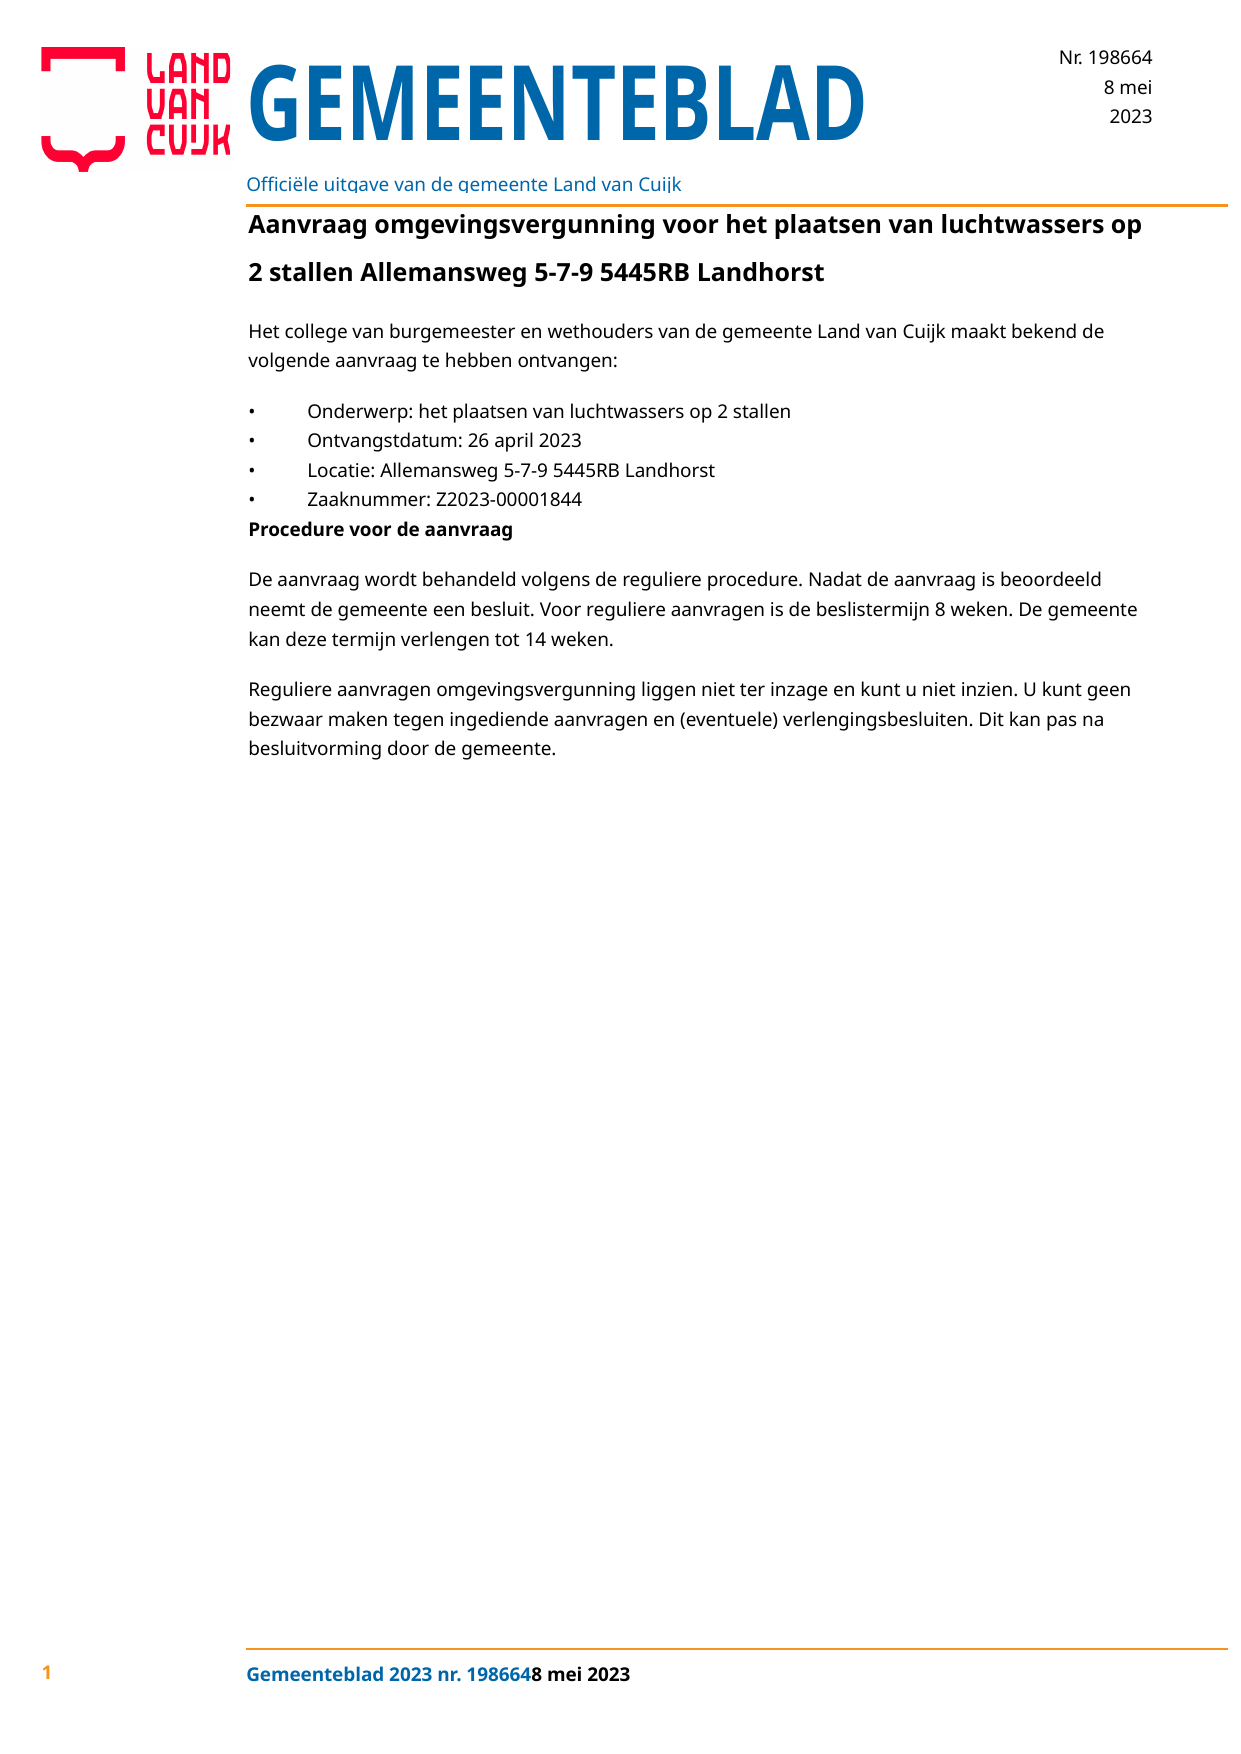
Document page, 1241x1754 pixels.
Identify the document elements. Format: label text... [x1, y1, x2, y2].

list Locatie: Allemansweg 5-7-9 5445RB Landhorst [248, 457, 1152, 483]
text Reguliere aanvragen omgevingsvergunning liggen niet ter inzage en kunt u niet inzien. U kunt geen bezwaar maken tegen ingediende aanvragen en (eventuele) verlengingsbesluiten. Dit kan pas na besluitvorming door de gemeente. [248, 676, 1152, 761]
text Procedure voor de aanvraag [248, 516, 1152, 542]
text Aanvraag omgevingsvergunning voor het plaatsen van luchtwassers op 2 stallen Allemansweg 5-7-9 5445RB Landhorst [248, 207, 1152, 288]
text Het college van burgemeester en wethouders van de gemeente Land van Cuijk maakt bekend de volgende aanvraag te hebben ontvangen: [248, 318, 1152, 373]
list Zaaknummer: Z2023-00001844 [248, 487, 1152, 512]
list Onderwerp: het plaatsen van luchtwassers op 2 stallen [248, 398, 1152, 424]
list Ontvangstdatum: 26 april 2023 [248, 427, 1152, 453]
text De aanvraag wordt behandeld volgens de reguliere procedure. Nadat de aanvraag is beoordeeld neemt de gemeente een besluit. Voor reguliere aanvragen is de beslistermijn 8 weken. De gemeente kan deze termijn verlengen tot 14 weken. [248, 567, 1152, 652]
picture [41, 47, 231, 172]
